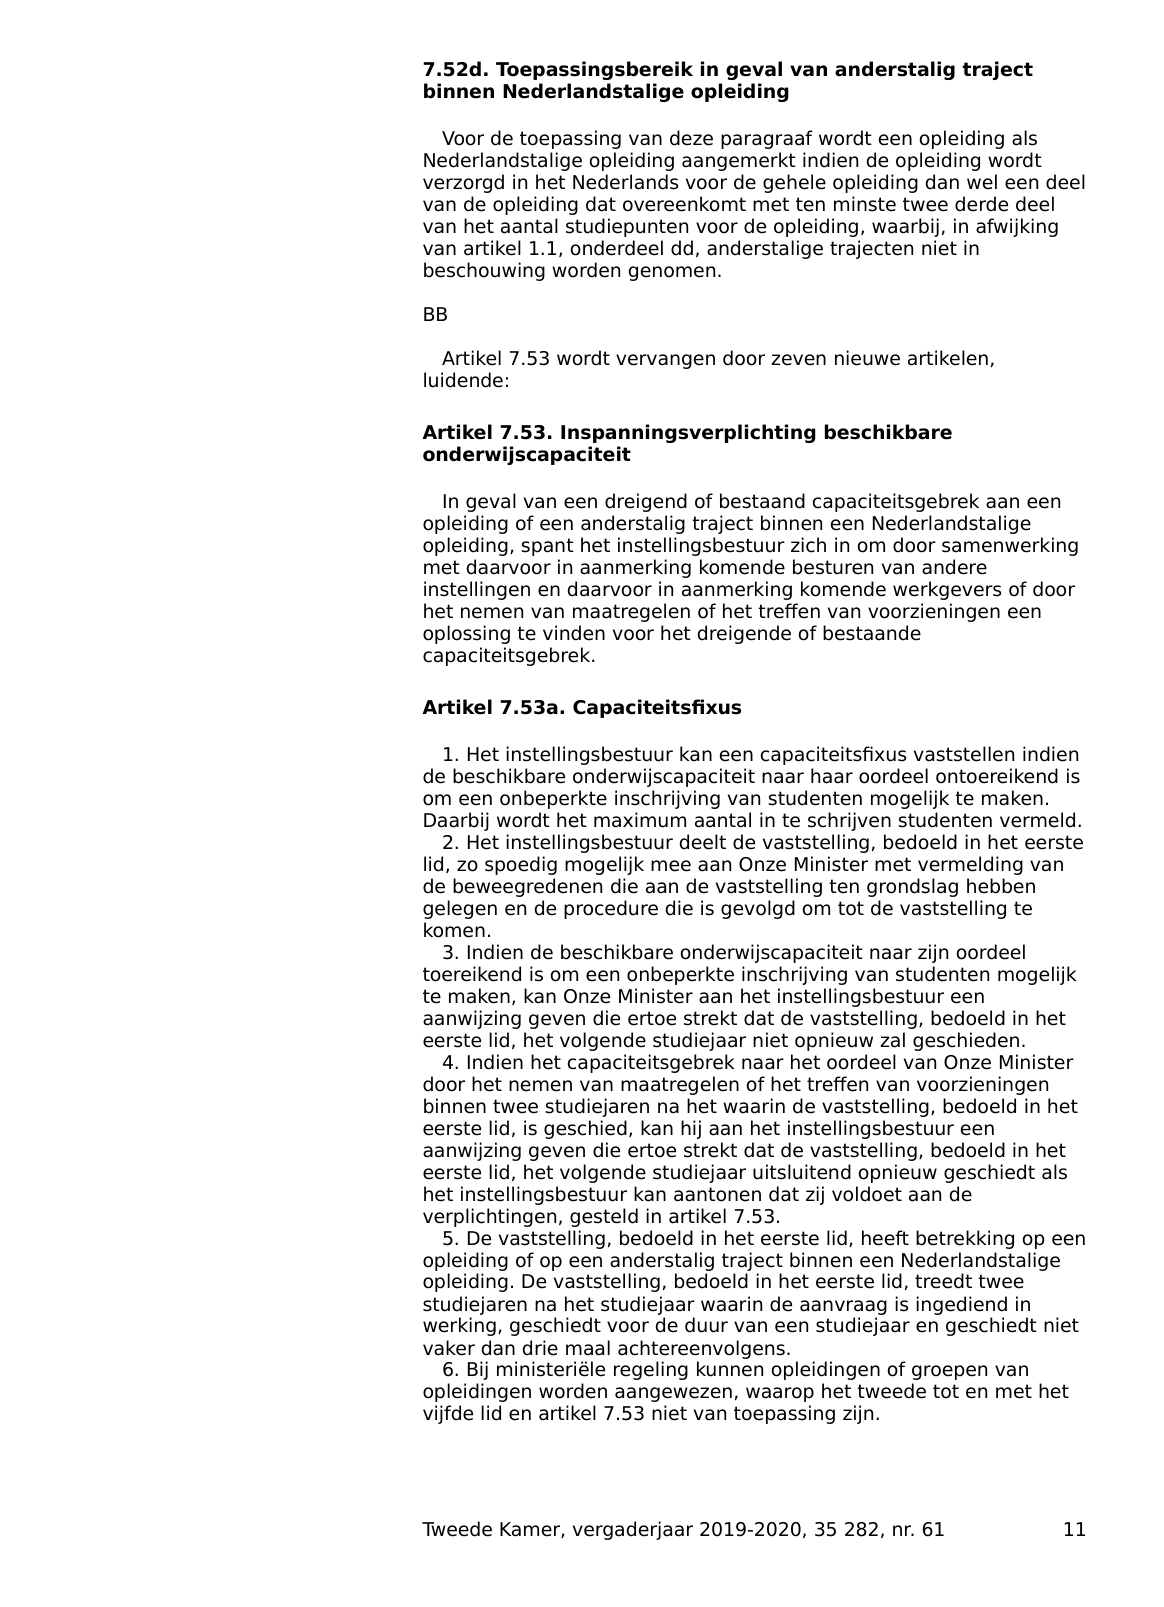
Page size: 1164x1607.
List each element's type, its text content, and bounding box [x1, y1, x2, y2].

text 6. Bij ministeriële regeling kunnen opleidingen of groepen van opleidingen worden aangewezen, waarop het tweede tot en met het vijfde lid en artikel 7.53 niet van toepassing zijn. [422, 1359, 1087, 1425]
text 2. Het instellingsbestuur deelt de vaststelling, bedoeld in het eerste lid, zo spoedig mogelijk mee aan Onze Minister met vermelding van de beweegredenen die aan de vaststelling ten grondslag hebben gelegen en de procedure die is gevolgd om tot de vaststelling te komen. [422, 832, 1087, 942]
text 5. De vaststelling, bedoeld in het eerste lid, heeft betrekking op een opleiding of op een anderstalig traject binnen een Nederlandstalige opleiding. De vaststelling, bedoeld in het eerste lid, treedt twee studiejaren na het studiejaar waarin de aanvraag is ingediend in werking, geschiedt voor de duur van een studiejaar en geschiedt niet vaker dan drie maal achtereenvolgens. [422, 1227, 1087, 1359]
text 1. Het instellingsbestuur kan een capaciteitsfixus vaststellen indien de beschikbare onderwijscapaciteit naar haar oordeel ontoereikend is om een onbeperkte inschrijving van studenten mogelijk te maken. Daarbij wordt het maximum aantal in te schrijven studenten vermeld. [422, 744, 1087, 832]
subtitle 7.52d. Toepassingsbereik in geval van anderstalig traject binnen Nederlandstalige opleiding [422, 59, 1087, 103]
text 3. Indien de beschikbare onderwijscapaciteit naar zijn oordeel toereikend is om een onbeperkte inschrijving van studenten mogelijk te maken, kan Onze Minister aan het instellingsbestuur een aanwijzing geven die ertoe strekt dat de vaststelling, bedoeld in het eerste lid, het volgende studiejaar niet opnieuw zal geschieden. [422, 942, 1087, 1052]
subtitle Artikel 7.53a. Capaciteitsfixus [422, 697, 1087, 719]
text BB [422, 304, 1087, 326]
text In geval van een dreigend of bestaand capaciteitsgebrek aan een opleiding of een anderstalig traject binnen een Nederlandstalige opleiding, spant het instellingsbestuur zich in om door samenwerking met daarvoor in aanmerking komende besturen van andere instellingen en daarvoor in aanmerking komende werkgevers of door het nemen van maatregelen of het treffen van voorzieningen een oplossing te vinden voor het dreigende of bestaande capaciteitsgebrek. [422, 491, 1087, 667]
subtitle Artikel 7.53. Inspanningsverplichting beschikbare onderwijscapaciteit [422, 422, 1087, 466]
text Voor de toepassing van deze paragraaf wordt een opleiding als Nederlandstalige opleiding aangemerkt indien de opleiding wordt verzorgd in het Nederlands voor de gehele opleiding dan wel een deel van de opleiding dat overeenkomt met ten minste twee derde deel van het aantal studiepunten voor de opleiding, waarbij, in afwijking van artikel 1.1, onderdeel dd, anderstalige trajecten niet in beschouwing worden genomen. [422, 128, 1087, 282]
text Artikel 7.53 wordt vervangen door zeven nieuwe artikelen, luidende: [422, 348, 1087, 392]
text 4. Indien het capaciteitsgebrek naar het oordeel van Onze Minister door het nemen van maatregelen of het treffen van voorzieningen binnen twee studiejaren na het waarin de vaststelling, bedoeld in het eerste lid, is geschied, kan hij aan het instellingsbestuur een aanwijzing geven die ertoe strekt dat de vaststelling, bedoeld in het eerste lid, het volgende studiejaar uitsluitend opnieuw geschiedt als het instellingsbestuur kan aantonen dat zij voldoet aan de verplichtingen, gesteld in artikel 7.53. [422, 1052, 1087, 1227]
